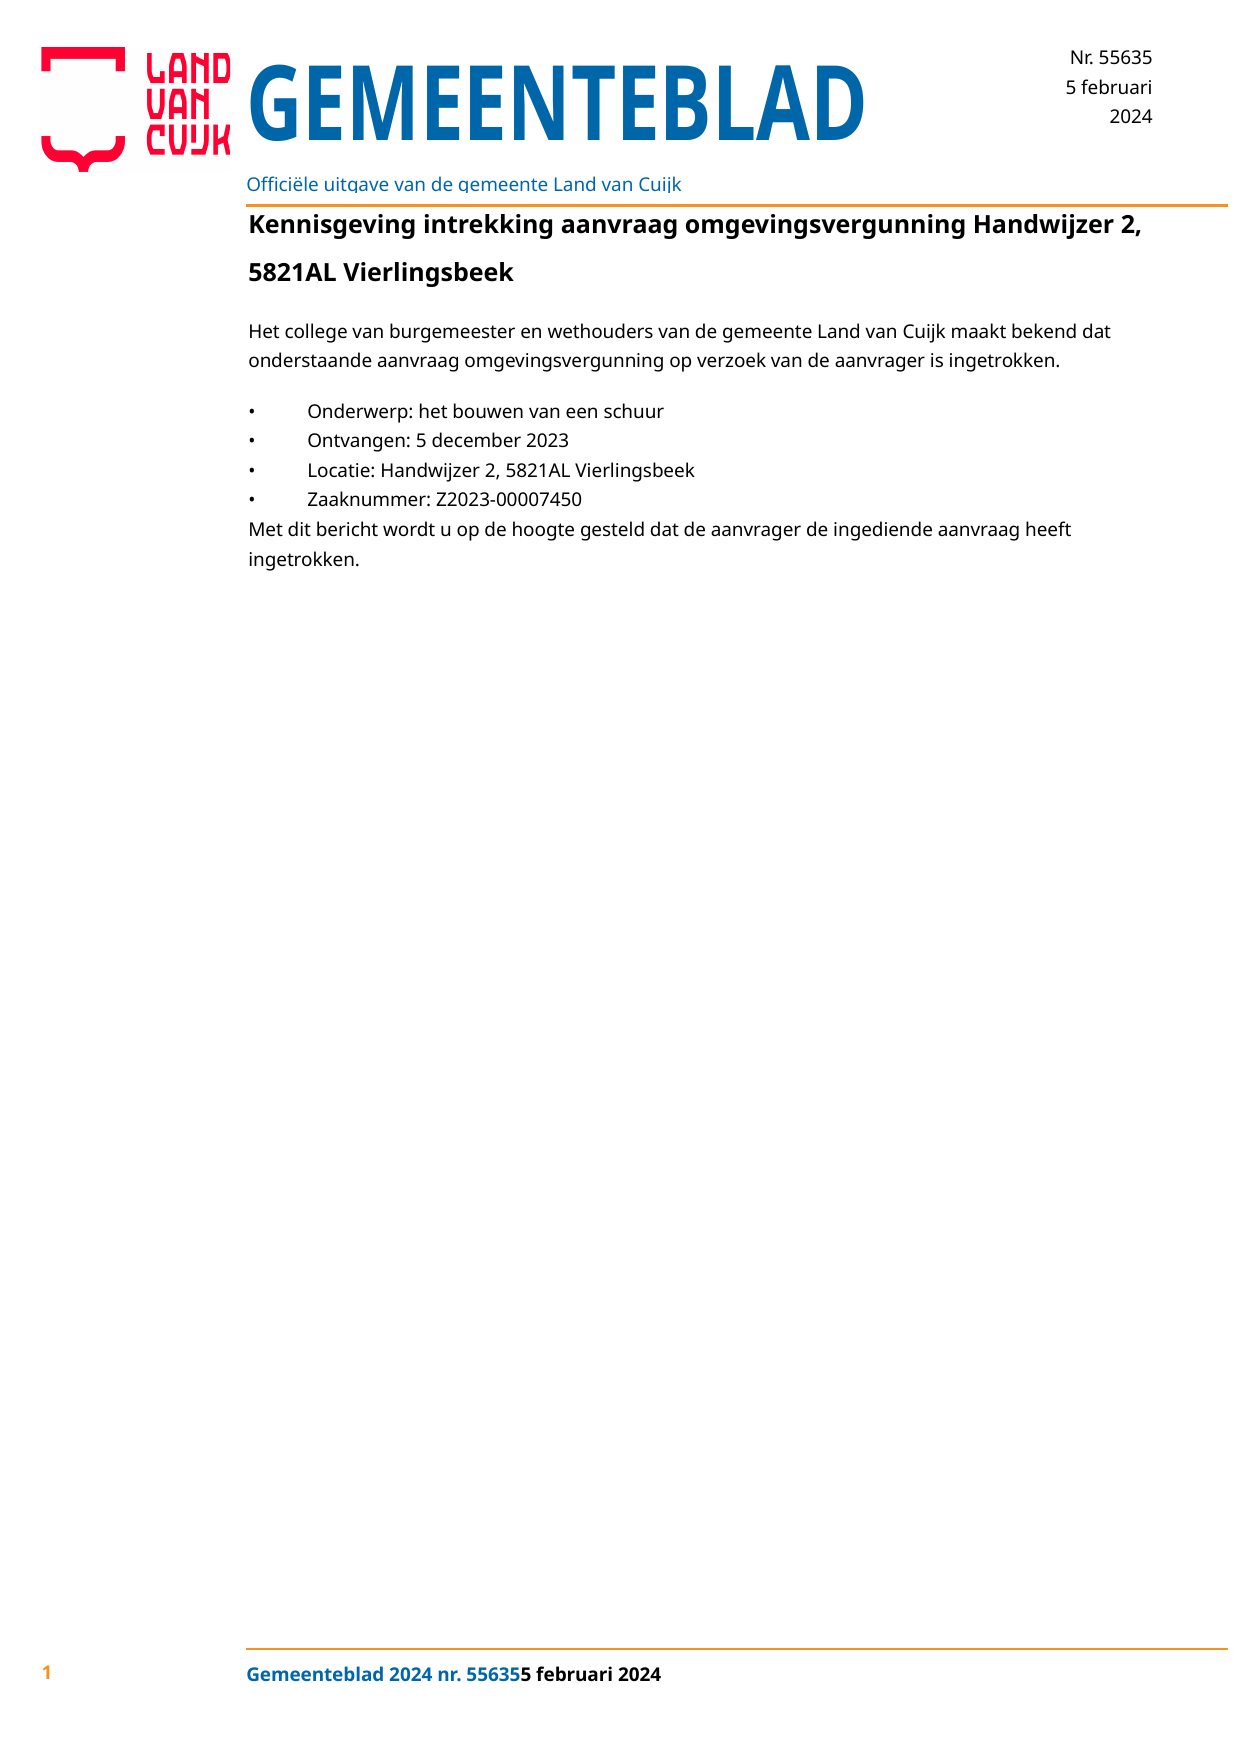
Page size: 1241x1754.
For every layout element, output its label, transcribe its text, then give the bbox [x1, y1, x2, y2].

text Het college van burgemeester en wethouders van de gemeente Land van Cuijk maakt bekend dat onderstaande aanvraag omgevingsvergunning op verzoek van de aanvrager is ingetrokken. [248, 318, 1152, 373]
text Kennisgeving intrekking aanvraag omgevingsvergunning Handwijzer 2, 5821AL Vierlingsbeek [248, 207, 1152, 288]
picture [41, 47, 231, 172]
list Ontvangen: 5 december 2023 [248, 427, 1152, 453]
list Onderwerp: het bouwen van een schuur [248, 398, 1152, 424]
text Met dit bericht wordt u op de hoogte gesteld dat de aanvrager de ingediende aanvraag heeft ingetrokken. [248, 516, 1152, 572]
list Zaaknummer: Z2023-00007450 [248, 487, 1152, 512]
list Locatie: Handwijzer 2, 5821AL Vierlingsbeek [248, 457, 1152, 483]
